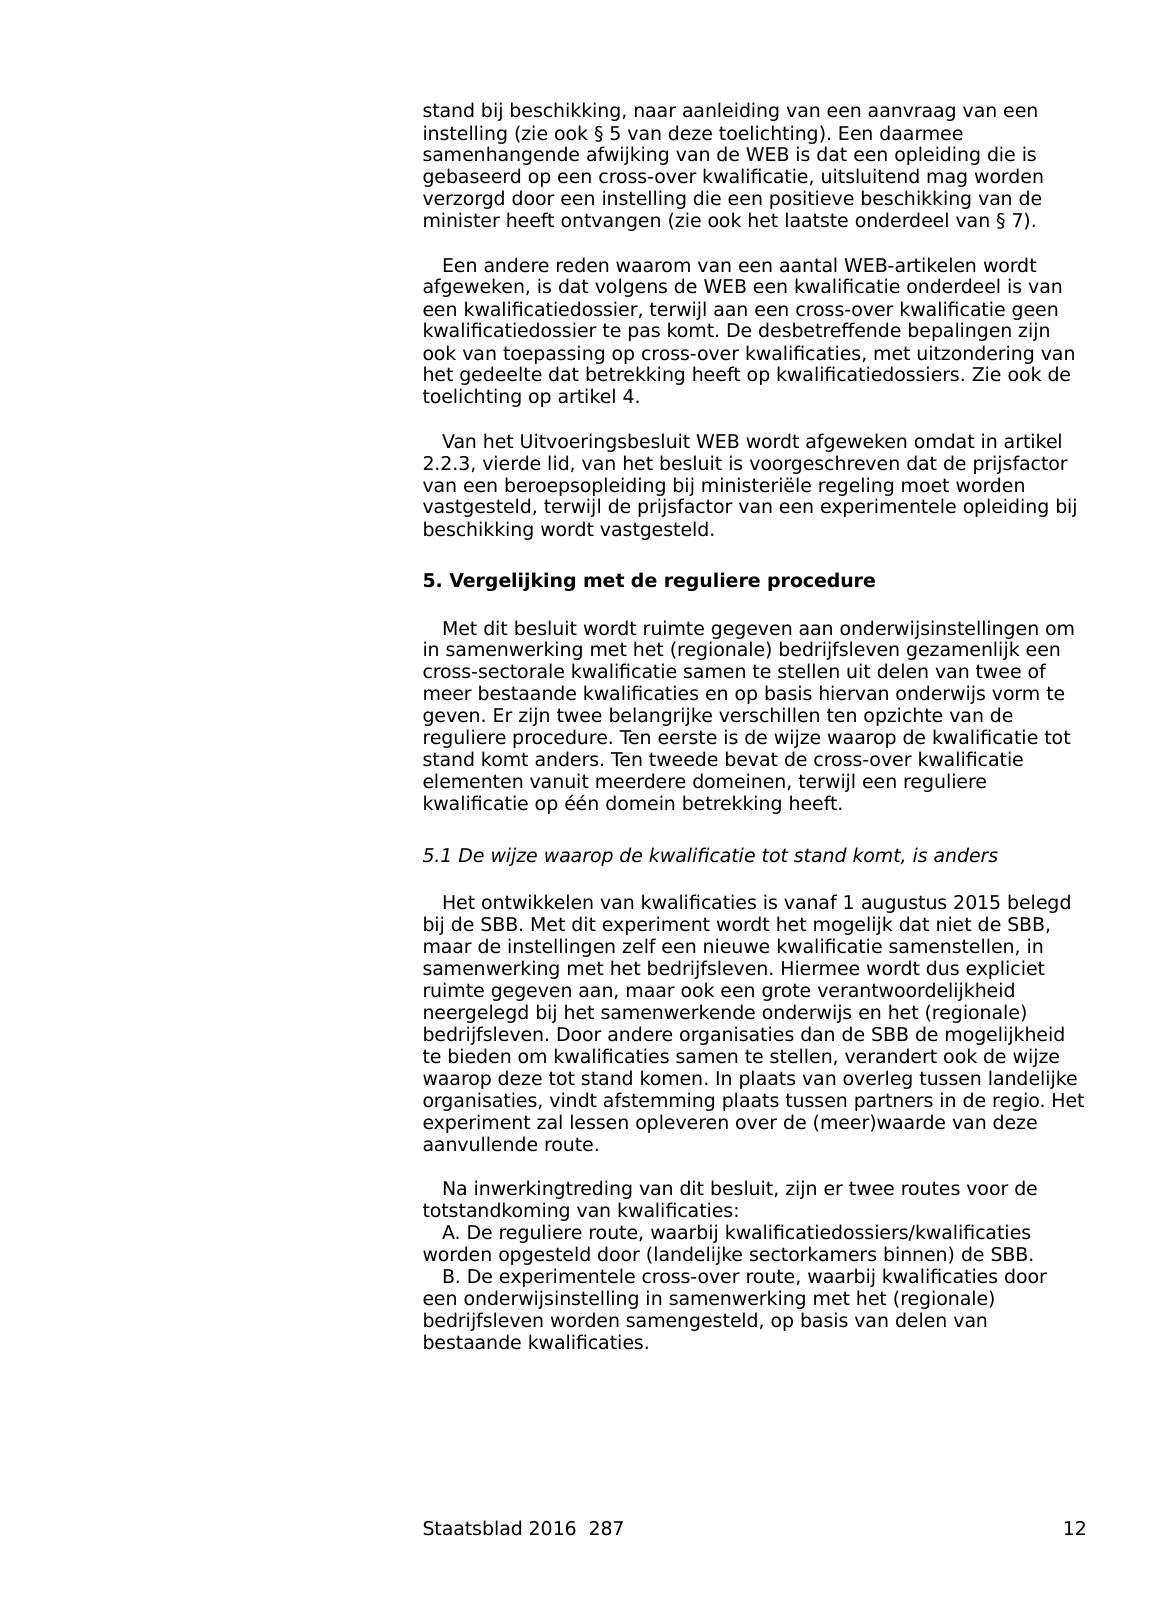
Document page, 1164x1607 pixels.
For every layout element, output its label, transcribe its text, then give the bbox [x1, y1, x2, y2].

text Een andere reden waarom van een aantal WEB-artikelen wordt afgeweken, is dat volgens de WEB een kwalificatie onderdeel is van een kwalificatiedossier, terwijl aan een cross-over kwalificatie geen kwalificatiedossier te pas komt. De desbetreffende bepalingen zijn ook van toepassing op cross-over kwalificaties, met uitzondering van het gedeelte dat betrekking heeft op kwalificatiedossiers. Zie ook de toelichting op artikel 4. [422, 254, 1087, 408]
text Na inwerkingtreding van dit besluit, zijn er twee routes voor de totstandkoming van kwalificaties: [422, 1178, 1087, 1222]
text Van het Uitvoeringsbesluit WEB wordt afgeweken omdat in artikel 2.2.3, vierde lid, van het besluit is voorgeschreven dat de prijsfactor van een beroepsopleiding bij ministeriële regeling moet worden vastgesteld, terwijl de prijsfactor van een experimentele opleiding bij beschikking wordt vastgesteld. [422, 431, 1087, 540]
text B. De experimentele cross-over route, waarbij kwalificaties door een onderwijsinstelling in samenwerking met het (regionale) bedrijfsleven worden samengesteld, op basis van delen van bestaande kwalificaties. [422, 1266, 1087, 1354]
text Het ontwikkelen van kwalificaties is vanaf 1 augustus 2015 belegd bij de SBB. Met dit experiment wordt het mogelijk dat niet de SBB, maar de instellingen zelf een nieuwe kwalificatie samenstellen, in samenwerking met het bedrijfsleven. Hiermee wordt dus expliciet ruimte gegeven aan, maar ook een grote verantwoordelijkheid neergelegd bij het samenwerkende onderwijs en het (regionale) bedrijfsleven. Door andere organisaties dan de SBB de mogelijkheid te bieden om kwalificaties samen te stellen, verandert ook de wijze waarop deze tot stand komen. In plaats van overleg tussen landelijke organisaties, vindt afstemming plaats tussen partners in de regio. Het experiment zal lessen opleveren over de (meer)waarde van deze aanvullende route. [422, 892, 1087, 1156]
text Met dit besluit wordt ruimte gegeven aan onderwijsinstellingen om in samenwerking met het (regionale) bedrijfsleven gezamenlijk een cross-sectorale kwalificatie samen te stellen uit delen van twee of meer bestaande kwalificaties en op basis hiervan onderwijs vorm te geven. Er zijn twee belangrijke verschillen ten opzichte van de reguliere procedure. Ten eerste is de wijze waarop de kwalificatie tot stand komt anders. Ten tweede bevat de cross-over kwalificatie elementen vanuit meerdere domeinen, terwijl een reguliere kwalificatie op één domein betrekking heeft. [422, 617, 1087, 815]
text stand bij beschikking, naar aanleiding van een aanvraag van een instelling (zie ook § 5 van deze toelichting). Een daarmee samenhangende afwijking van de WEB is dat een opleiding die is gebaseerd op een cross-over kwalificatie, uitsluitend mag worden verzorgd door een instelling die een positieve beschikking van de minister heeft ontvangen (zie ook het laatste onderdeel van § 7). [422, 100, 1087, 232]
text A. De reguliere route, waarbij kwalificatiedossiers/kwalificaties worden opgesteld door (landelijke sectorkamers binnen) de SBB. [422, 1222, 1087, 1266]
subtitle 5.1 De wijze waarop de kwalificatie tot stand komt, is anders [422, 845, 1087, 867]
subtitle 5. Vergelijking met de reguliere procedure [422, 570, 1087, 592]
